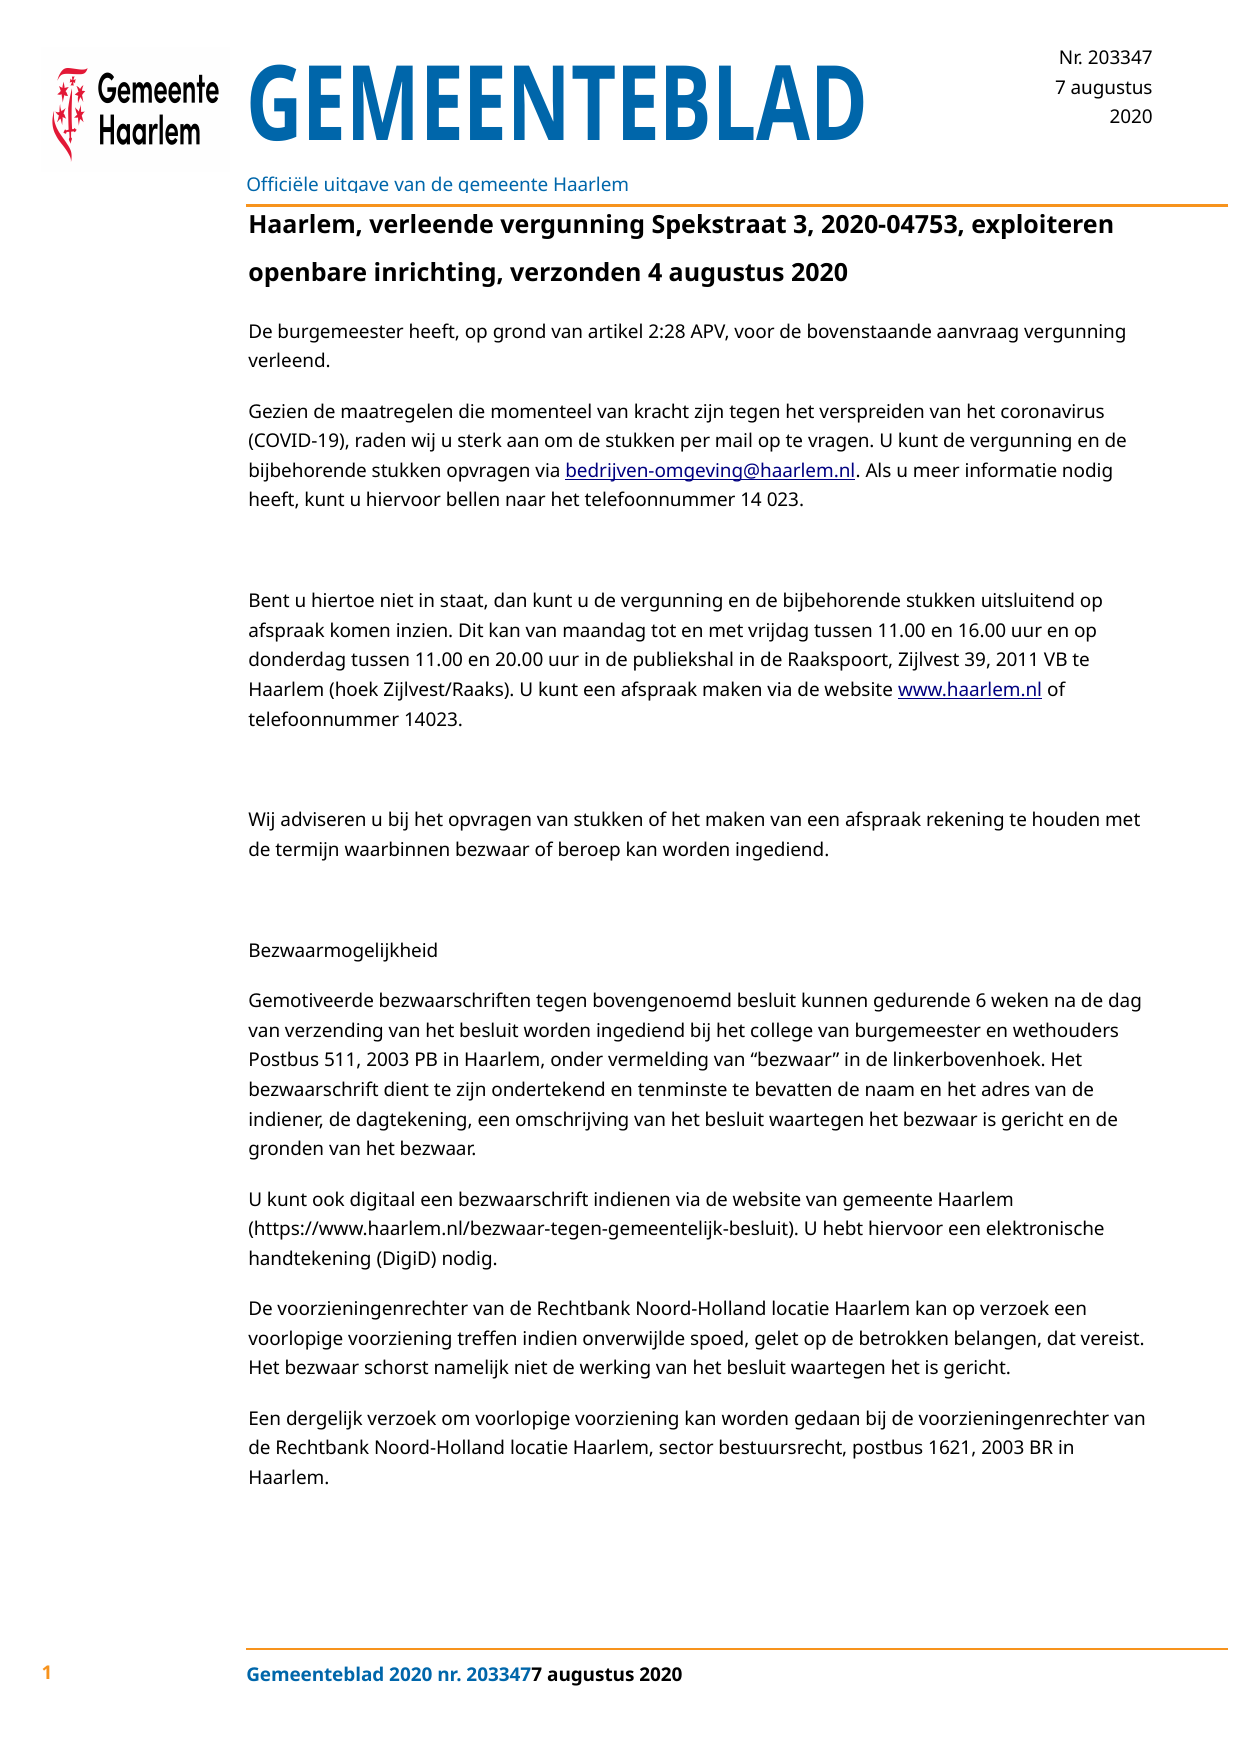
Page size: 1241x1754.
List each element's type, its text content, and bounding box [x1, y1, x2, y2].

text Een dergelijk verzoek om voorlopige voorziening kan worden gedaan bij de voorzieningenrechter van de Rechtbank Noord-Holland locatie Haarlem, sector bestuursrecht, postbus 1621, 2003 BR in Haarlem. [248, 1405, 1152, 1490]
text Bezwaarmogelijkheid [248, 937, 1152, 963]
text Gemotiveerde bezwaarschriften tegen bovengenoemd besluit kunnen gedurende 6 weken na de dag van verzending van het besluit worden ingediend bij het college van burgemeester en wethouders Postbus 511, 2003 PB in Haarlem, onder vermelding van “bezwaar” in de linkerbovenhoek. Het bezwaarschrift dient te zijn ondertekend en tenminste te bevatten de naam en het adres van de indiener, de dagtekening, een omschrijving van het besluit waartegen het bezwaar is gericht en de gronden van het bezwaar. [248, 987, 1152, 1161]
picture [41, 47, 231, 172]
text Wij adviseren u bij het opvragen van stukken of het maken van een afspraak rekening te houden met de termijn waarbinnen bezwaar of beroep kan worden ingediend. [248, 807, 1152, 862]
text Gezien de maatregelen die momenteel van kracht zijn tegen het verspreiden van het coronavirus (COVID-19), raden wij u sterk aan om de stukken per mail op te vragen. U kunt de vergunning en de bijbehorende stukken opvragen via bedrijven-omgeving@haarlem.nl. Als u meer informatie nodig heeft, kunt u hiervoor bellen naar het telefoonnummer 14 023. [248, 398, 1152, 512]
text U kunt ook digitaal een bezwaarschrift indienen via de website van gemeente Haarlem (https://www.haarlem.nl/bezwaar-tegen-gemeentelijk-besluit). U hebt hiervoor een elektronische handtekening (DigiD) nodig. [248, 1186, 1152, 1271]
text De burgemeester heeft, op grond van artikel 2:28 APV, voor de bovenstaande aanvraag vergunning verleend. [248, 318, 1152, 373]
text De voorzieningenrechter van de Rechtbank Noord-Holland locatie Haarlem kan op verzoek een voorlopige voorziening treffen indien onverwijlde spoed, gelet op de betrokken belangen, dat vereist. Het bezwaar schorst namelijk niet de werking van het besluit waartegen het is gericht. [248, 1295, 1152, 1380]
text Haarlem, verleende vergunning Spekstraat 3, 2020-04753, exploiteren openbare inrichting, verzonden 4 augustus 2020 [248, 207, 1152, 288]
text Bent u hiertoe niet in staat, dan kunt u de vergunning en de bijbehorende stukken uitsluitend op afspraak komen inzien. Dit kan van maandag tot en met vrijdag tussen 11.00 en 16.00 uur en op donderdag tussen 11.00 en 20.00 uur in de publiekshal in de Raakspoort, Zijlvest 39, 2011 VB te Haarlem (hoek Zijlvest/Raaks). U kunt een afspraak maken via de website www.haarlem.nl of telefoonnummer 14023. [248, 587, 1152, 732]
